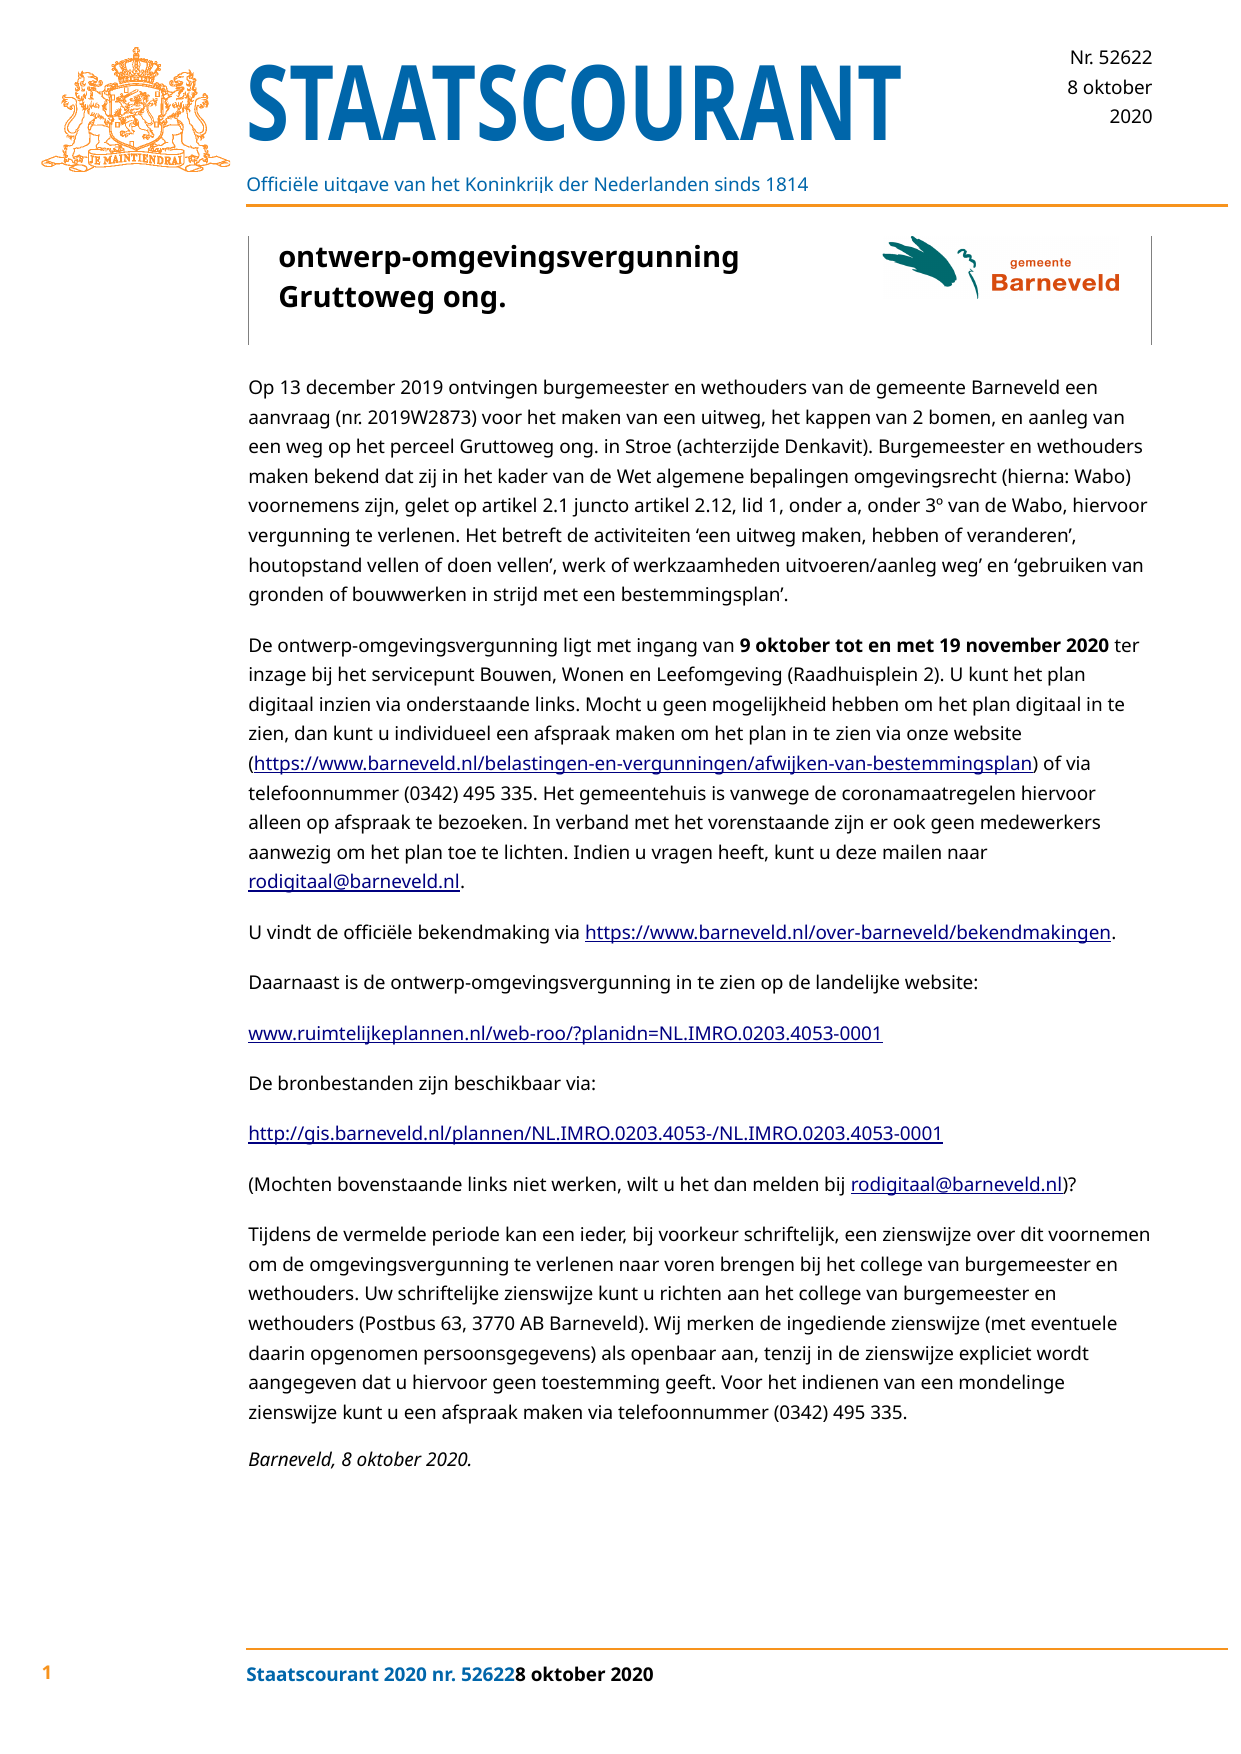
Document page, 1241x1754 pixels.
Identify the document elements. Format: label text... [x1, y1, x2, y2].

text Op 13 december 2019 ontvingen burgemeester en wethouders van de gemeente Barneveld een aanvraag (nr. 2019W2873) voor het maken van een uitweg, het kappen van 2 bomen, en aanleg van een weg op het perceel Gruttoweg ong. in Stroe (achterzijde Denkavit). Burgemeester en wethouders maken bekend dat zij in het kader van de Wet algemene bepalingen omgevingsrecht (hierna: Wabo) voornemens zijn, gelet op artikel 2.1 juncto artikel 2.12, lid 1, onder a, onder 3º van de Wabo, hiervoor vergunning te verlenen. Het betreft de activiteiten ‘een uitweg maken, hebben of veranderen’, houtopstand vellen of doen vellen’, werk of werkzaamheden uitvoeren/aanleg weg’ en ‘gebruiken van gronden of bouwwerken in strijd met een bestemmingsplan’. [248, 374, 1152, 607]
table_header [850, 236, 1151, 345]
picture [41, 47, 231, 172]
text Tijdens de vermelde periode kan een ieder, bij voorkeur schriftelijk, een zienswijze over dit voornemen om de omgevingsvergunning te verlenen naar voren brengen bij het college van burgemeester en wethouders. Uw schriftelijke zienswijze kunt u richten aan het college van burgemeester en wethouders (Postbus 63, 3770 AB Barneveld). Wij merken de ingediende zienswijze (met eventuele daarin opgenomen persoonsgegevens) als openbaar aan, tenzij in de zienswijze expliciet wordt aangegeven dat u hiervoor geen toestemming geeft. Voor het indienen van een mondelinge zienswijze kunt u een afspraak maken via telefoonnummer (0342) 495 335. [248, 1221, 1152, 1424]
text Daarnaast is de ontwerp-omgevingsvergunning in te zien op de landelijke website: [248, 969, 1152, 995]
text http://gis.barneveld.nl/plannen/NL.IMRO.0203.4053-/NL.IMRO.0203.4053-0001 [248, 1121, 1152, 1146]
picture [882, 236, 1119, 299]
text www.ruimtelijkeplannen.nl/web-roo/?planidn=NL.IMRO.0203.4053-0001 [248, 1020, 1152, 1045]
text U vindt de officiële bekendmaking via https://www.barneveld.nl/over-barneveld/bekendmakingen. [248, 919, 1152, 944]
text (Mochten bovenstaande links niet werken, wilt u het dan melden bij rodigitaal@barneveld.nl)? [248, 1171, 1152, 1197]
text Barneveld, 8 oktober 2020. [248, 1447, 1152, 1472]
text De ontwerp-omgevingsvergunning ligt met ingang van 9 oktober tot en met 19 november 2020 ter inzage bij het servicepunt Bouwen, Wonen en Leefomgeving (Raadhuisplein 2). U kunt het plan digitaal inzien via onderstaande links. Mocht u geen mogelijkheid hebben om het plan digitaal in te zien, dan kunt u individueel een afspraak maken om het plan in te zien via onze website (https://www.barneveld.nl/belastingen-en-vergunningen/afwijken-van-bestemmingsplan) of via telefoonnummer (0342) 495 335. Het gemeentehuis is vanwege de coronamaatregelen hiervoor alleen op afspraak te bezoeken. In verband met het vorenstaande zijn er ook geen medewerkers aanwezig om het plan toe te lichten. Indien u vragen heeft, kunt u deze mailen naar rodigitaal@barneveld.nl. [248, 632, 1152, 894]
table_header ontwerp-omgevingsvergunning Gruttoweg ong. [249, 236, 850, 345]
text De bronbestanden zijn beschikbaar via: [248, 1070, 1152, 1096]
